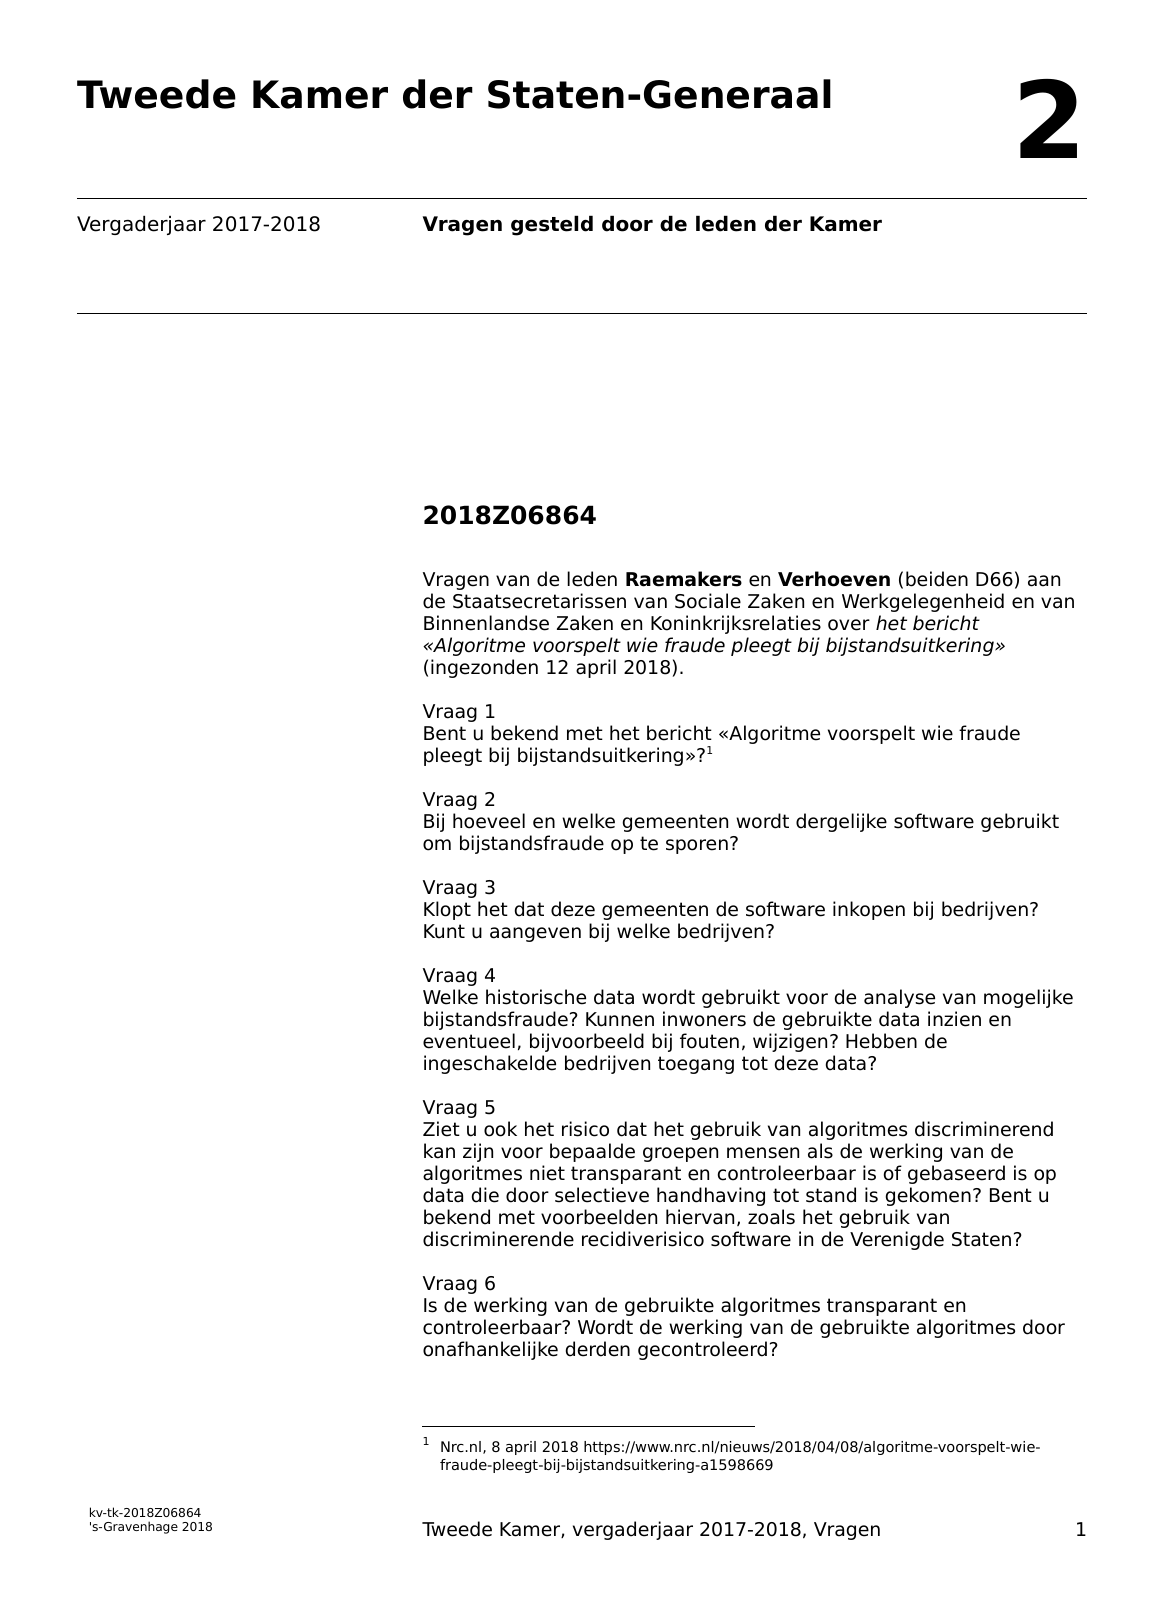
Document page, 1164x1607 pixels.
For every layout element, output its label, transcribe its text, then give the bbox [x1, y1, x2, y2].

text Bent u bekend met het bericht «Algoritme voorspelt wie fraude pleegt bij bijstandsuitkering»? [422, 723, 1087, 767]
text Welke historische data wordt gebruikt voor de analyse van mogelijke bijstandsfraude? Kunnen inwoners de gebruikte data inzien en eventueel, bijvoorbeeld bij fouten, wijzigen? Hebben de ingeschakelde bedrijven toegang tot deze data? [422, 987, 1087, 1075]
table_cell Vergaderjaar 2017-2018 [77, 199, 422, 313]
text Vragen van de leden Raemakers en Verhoeven (beiden D66) aan de Staatsecretarissen van Sociale Zaken en Werkgelegenheid en van Binnenlandse Zaken en Koninkrijksrelaties over het bericht «Algoritme voorspelt wie fraude pleegt bij bijstandsuitkering» (ingezonden 12 april 2018). [422, 569, 1087, 679]
text 2018Z06864 [422, 501, 1087, 531]
text Klopt het dat deze gemeenten de software inkopen bij bedrijven? Kunt u aangeven bij welke bedrijven? [422, 899, 1087, 943]
text Vraag 1 [422, 701, 1087, 723]
text Is de werking van de gebruikte algoritmes transparant en controleerbaar? Wordt de werking van de gebruikte algoritmes door onafhankelijke derden gecontroleerd? [422, 1295, 1087, 1361]
text Vraag 4 [422, 965, 1087, 987]
text Vraag 6 [422, 1273, 1087, 1295]
text Ziet u ook het risico dat het gebruik van algoritmes discriminerend kan zijn voor bepaalde groepen mensen als de werking van de algoritmes niet transparant en controleerbaar is of gebaseerd is op data die door selectieve handhaving tot stand is gekomen? Bent u bekend met voorbeelden hiervan, zoals het gebruik van discriminerende recidiverisico software in de Verenigde Staten? [422, 1119, 1087, 1251]
text Vraag 3 [422, 877, 1087, 899]
text kv-tk-2018Z06864 [88, 1506, 323, 1520]
table_cell Vragen gesteld door de leden der Kamer [422, 199, 1087, 313]
table_header 2 [886, 59, 1087, 198]
text Vraag 2 [422, 789, 1087, 811]
text Vraag 5 [422, 1097, 1087, 1119]
text 's-Gravenhage 2018 [88, 1520, 323, 1534]
text Nrc.nl, 8 april 2018 https://www.nrc.nl/nieuws/2018/04/08/algoritme-voorspelt-wie-fraude-pleegt-bij-bijstandsuitkering-a1598669 [422, 1435, 1087, 1474]
table_header Tweede Kamer der Staten-Generaal [77, 59, 886, 198]
text Bij hoeveel en welke gemeenten wordt dergelijke software gebruikt om bijstandsfraude op te sporen? [422, 811, 1087, 855]
